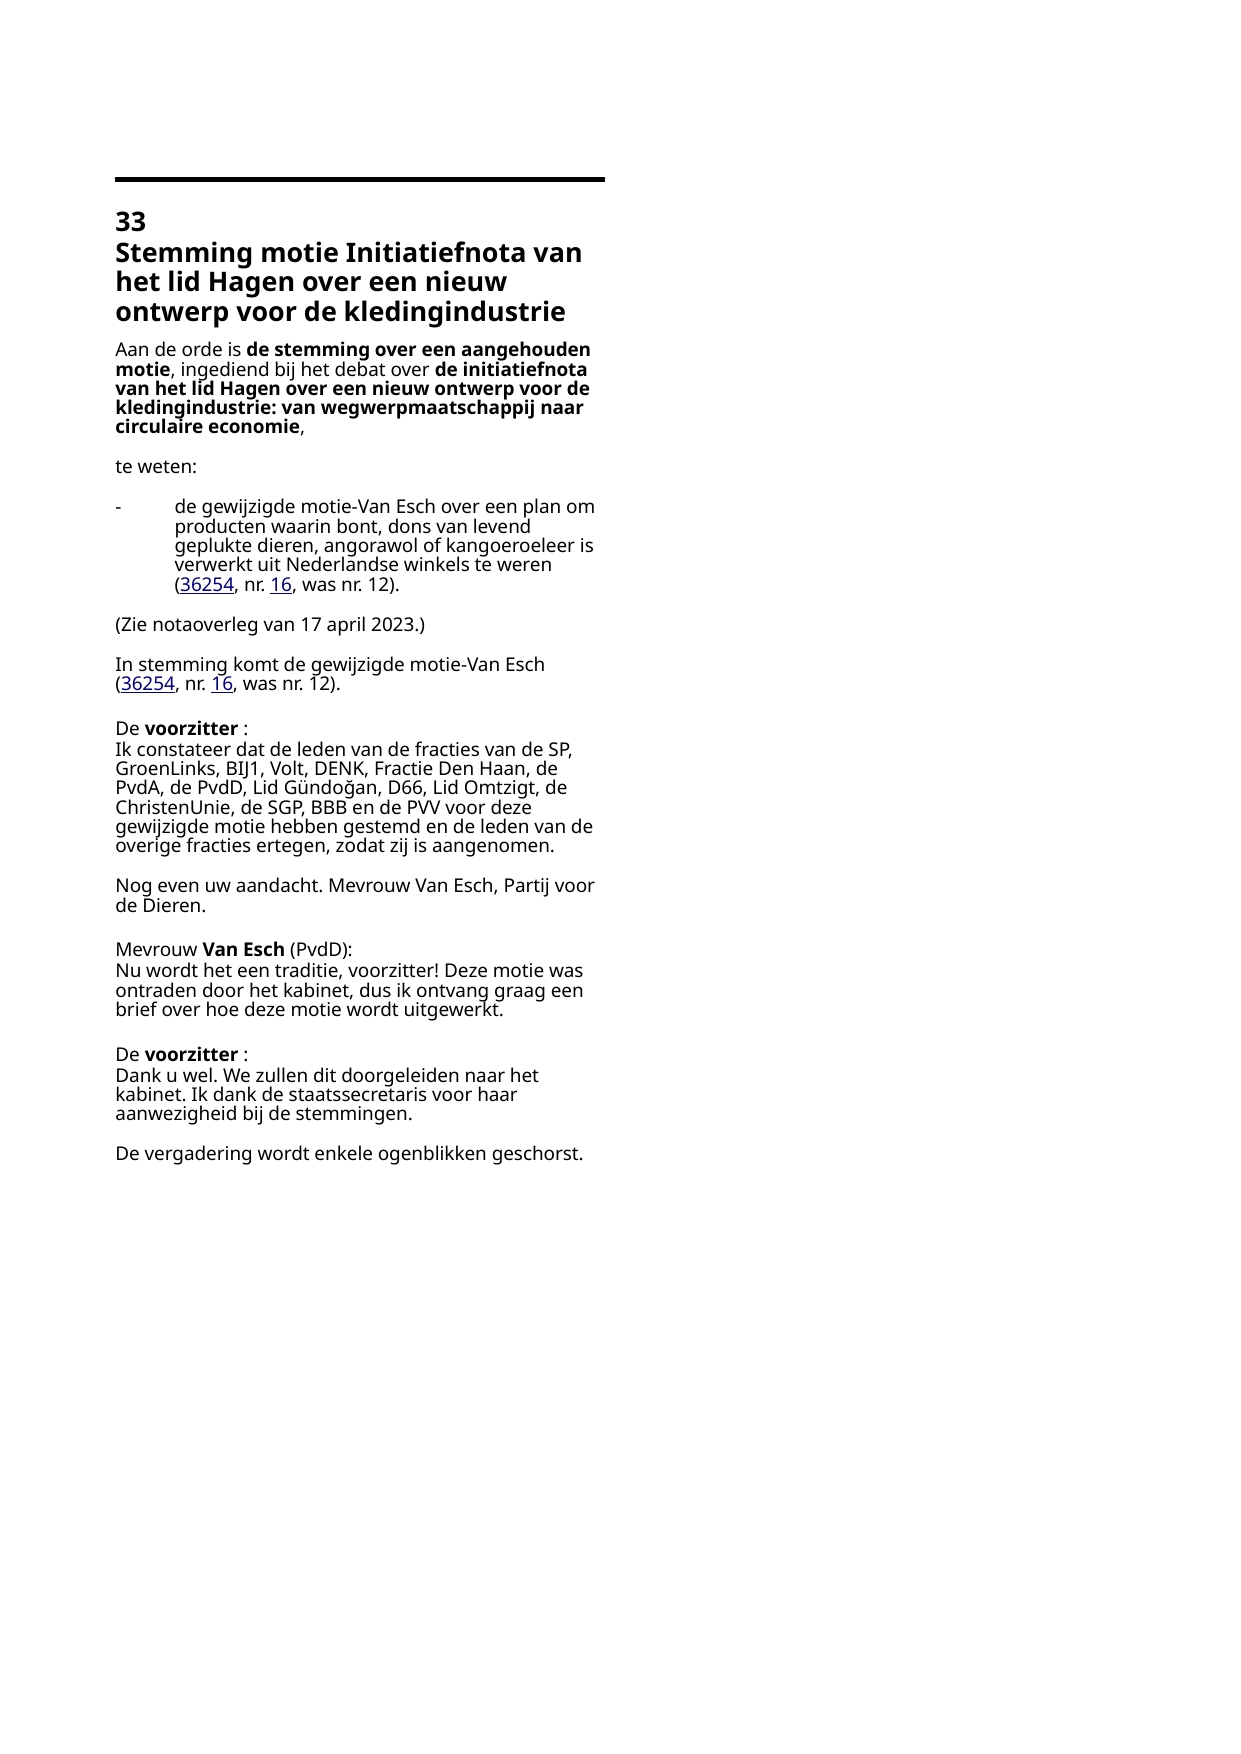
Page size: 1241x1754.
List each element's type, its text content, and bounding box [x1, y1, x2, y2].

text Nog even uw aandacht. Mevrouw Van Esch, Partij voor de Dieren. [115, 877, 605, 916]
text Nu wordt het een traditie, voorzitter! Deze motie was ontraden door het kabinet, dus ik ontvang graag een brief over hoe deze motie wordt uitgewerkt. [115, 962, 605, 1020]
text 33 [115, 203, 605, 239]
text Ik constateer dat de leden van de fracties van de SP, GroenLinks, BIJ1, Volt, DENK, Fractie Den Haan, de PvdA, de PvdD, Lid Gündoğan, D66, Lid Omtzigt, de ChristenUnie, de SGP, BBB en de PVV voor deze gewijzigde motie hebben gestemd en de leden van de overige fracties ertegen, zodat zij is aangenomen. [115, 741, 605, 856]
text te weten: [115, 458, 605, 478]
text (Zie notaoverleg van 17 april 2023.) [115, 616, 605, 635]
list de gewijzigde motie-Van Esch over een plan om producten waarin bont, dons van levend geplukte dieren, angorawol of kangoeroeleer is verwerkt uit Nederlandse winkels te weren (36254, nr. 16, was nr. 12). [115, 498, 605, 595]
text Mevrouw Van Esch (PvdD): [115, 937, 605, 962]
text Stemming motie Initiatiefnota van het lid Hagen over een nieuw ontwerp voor de kledingindustrie [115, 239, 605, 341]
text De vergadering wordt enkele ogenblikken geschorst. [115, 1145, 605, 1165]
text In stemming komt de gewijzigde motie-Van Esch (36254, nr. 16, was nr. 12). [115, 656, 605, 694]
text Aan de orde is de stemming over een aangehouden motie, ingediend bij het debat over de initiatiefnota van het lid Hagen over een nieuw ontwerp voor de kledingindustrie: van wegwerpmaatschappij naar circulaire economie, [115, 341, 605, 438]
text Dank u wel. We zullen dit doorgeleiden naar het kabinet. Ik dank de staatssecretaris voor haar aanwezigheid bij de stemmingen. [115, 1067, 605, 1124]
text De voorzitter : [115, 715, 605, 741]
text De voorzitter : [115, 1041, 605, 1067]
